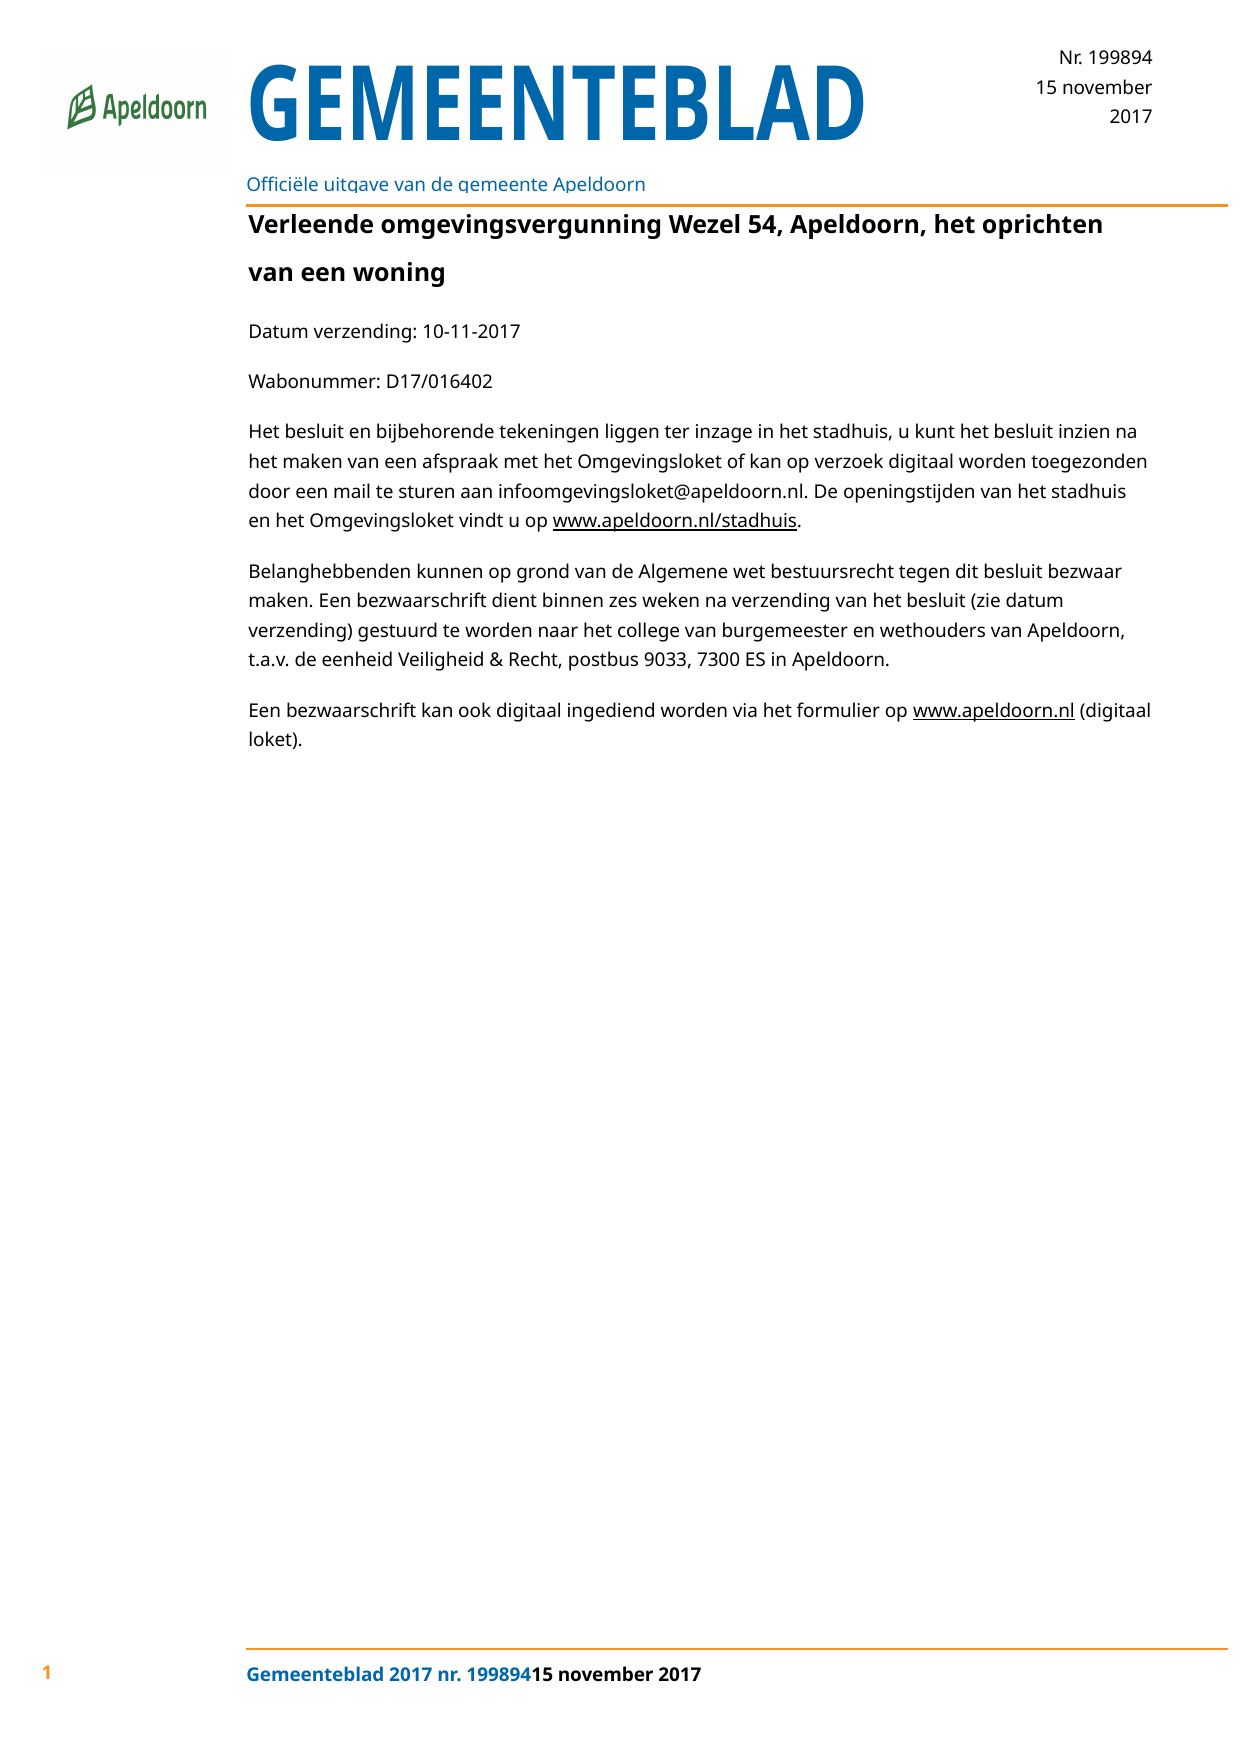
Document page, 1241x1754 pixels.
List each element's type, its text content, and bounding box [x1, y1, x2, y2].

picture [41, 47, 231, 172]
text Het besluit en bijbehorende tekeningen liggen ter inzage in het stadhuis, u kunt het besluit inzien na het maken van een afspraak met het Omgevingsloket of kan op verzoek digitaal worden toegezonden door een mail te sturen aan infoomgevingsloket@apeldoorn.nl. De openingstijden van het stadhuis en het Omgevingsloket vindt u op www.apeldoorn.nl/stadhuis. [248, 419, 1152, 533]
text Een bezwaarschrift kan ook digitaal ingediend worden via het formulier op www.apeldoorn.nl (digitaal loket). [248, 697, 1152, 752]
text Verleende omgevingsvergunning Wezel 54, Apeldoorn, het oprichten van een woning [248, 207, 1152, 288]
text Datum verzending: 10-11-2017 [248, 318, 1152, 344]
text Wabonummer: D17/016402 [248, 368, 1152, 394]
text Belanghebbenden kunnen op grond van de Algemene wet bestuursrecht tegen dit besluit bezwaar maken. Een bezwaarschrift dient binnen zes weken na verzending van het besluit (zie datum verzending) gestuurd te worden naar het college van burgemeester en wethouders van Apeldoorn, t.a.v. de eenheid Veiligheid & Recht, postbus 9033, 7300 ES in Apeldoorn. [248, 558, 1152, 672]
